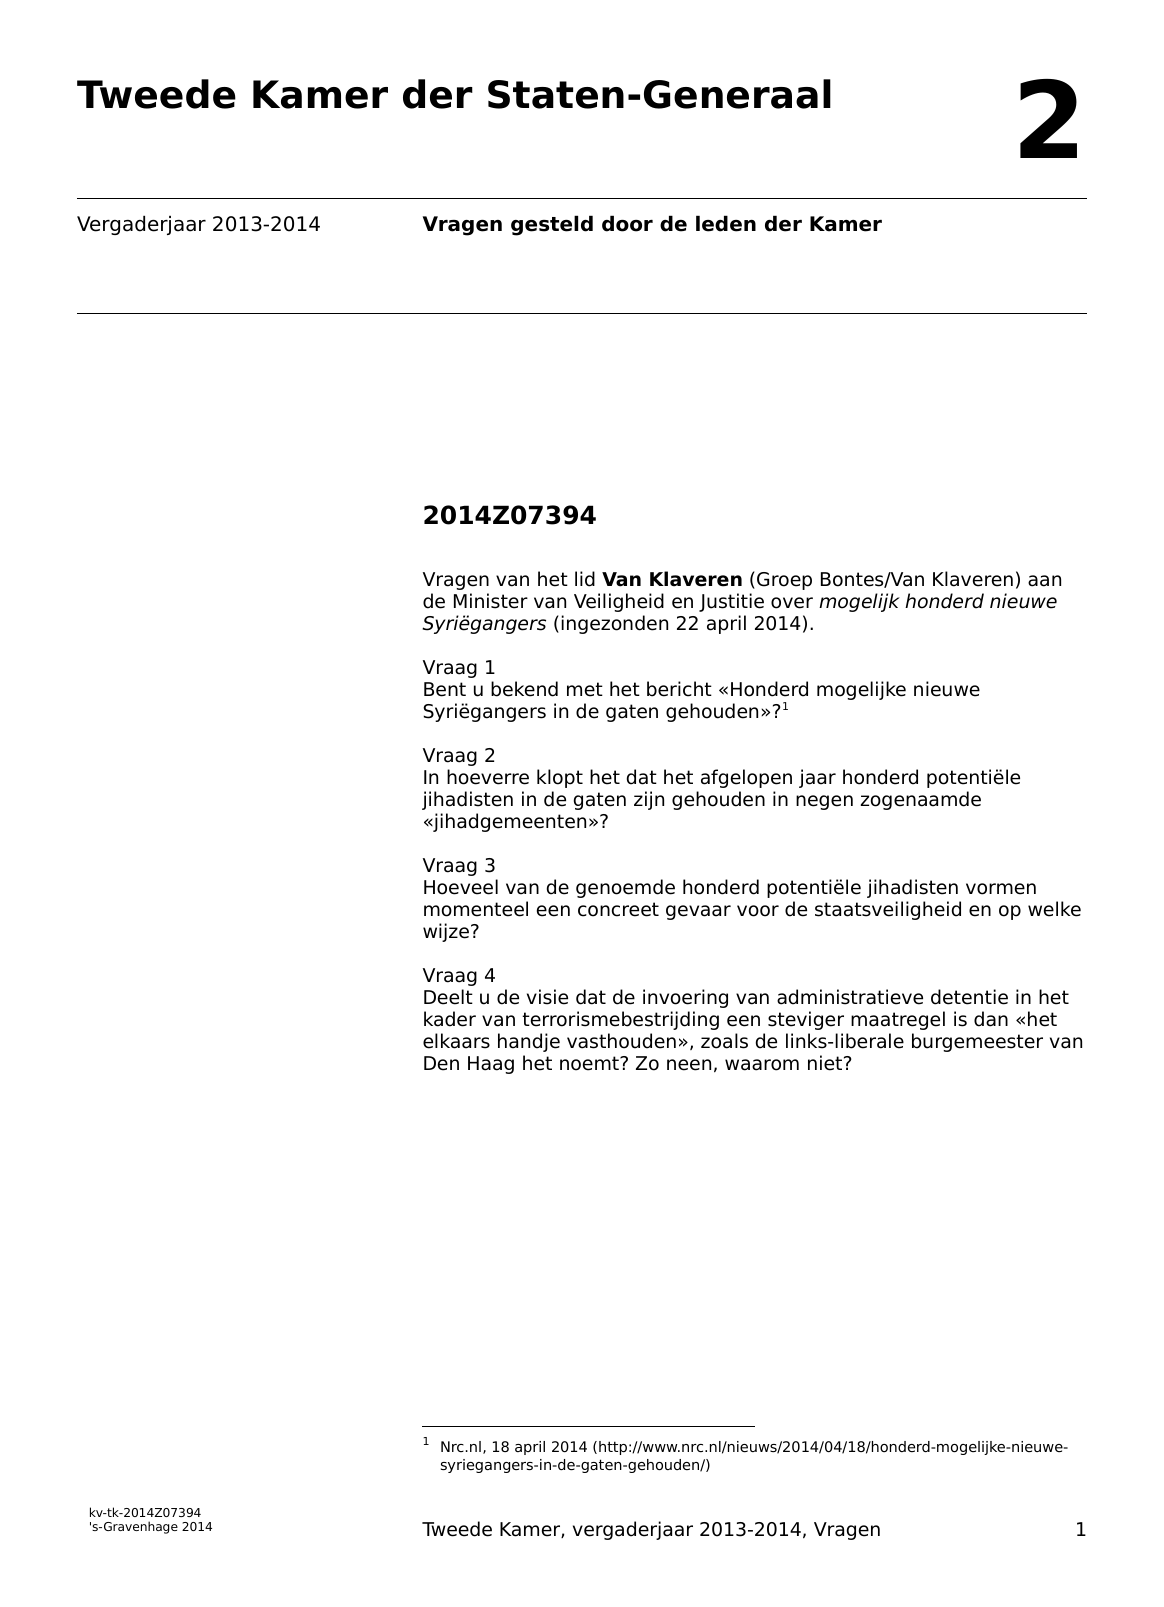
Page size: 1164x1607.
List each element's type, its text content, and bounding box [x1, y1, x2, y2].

table_cell Vragen gesteld door de leden der Kamer [422, 199, 1087, 313]
text In hoeverre klopt het dat het afgelopen jaar honderd potentiële jihadisten in de gaten zijn gehouden in negen zogenaamde «jihadgemeenten»? [422, 767, 1087, 833]
text 2014Z07394 [422, 501, 1087, 531]
text Vragen van het lid Van Klaveren (Groep Bontes/Van Klaveren) aan de Minister van Veiligheid en Justitie over mogelijk honderd nieuwe Syriëgangers (ingezonden 22 april 2014). [422, 569, 1087, 635]
text Hoeveel van de genoemde honderd potentiële jihadisten vormen momenteel een concreet gevaar voor de staatsveiligheid en op welke wijze? [422, 877, 1087, 943]
text Vraag 3 [422, 855, 1087, 877]
text Nrc.nl, 18 april 2014 (http://www.nrc.nl/nieuws/2014/04/18/honderd-mogelijke-nieuwe-syriegangers-in-de-gaten-gehouden/) [422, 1435, 1087, 1474]
text Vraag 4 [422, 965, 1087, 987]
text 's-Gravenhage 2014 [88, 1520, 323, 1534]
text kv-tk-2014Z07394 [88, 1506, 323, 1520]
text Vraag 1 [422, 657, 1087, 679]
table_header 2 [886, 59, 1087, 198]
table_header Tweede Kamer der Staten-Generaal [77, 59, 886, 198]
text Deelt u de visie dat de invoering van administratieve detentie in het kader van terrorismebestrijding een steviger maatregel is dan «het elkaars handje vasthouden», zoals de links-liberale burgemeester van Den Haag het noemt? Zo neen, waarom niet? [422, 987, 1087, 1075]
text Vraag 2 [422, 745, 1087, 767]
table_cell Vergaderjaar 2013-2014 [77, 199, 422, 313]
text Bent u bekend met het bericht «Honderd mogelijke nieuwe Syriëgangers in de gaten gehouden»? [422, 679, 1087, 723]
